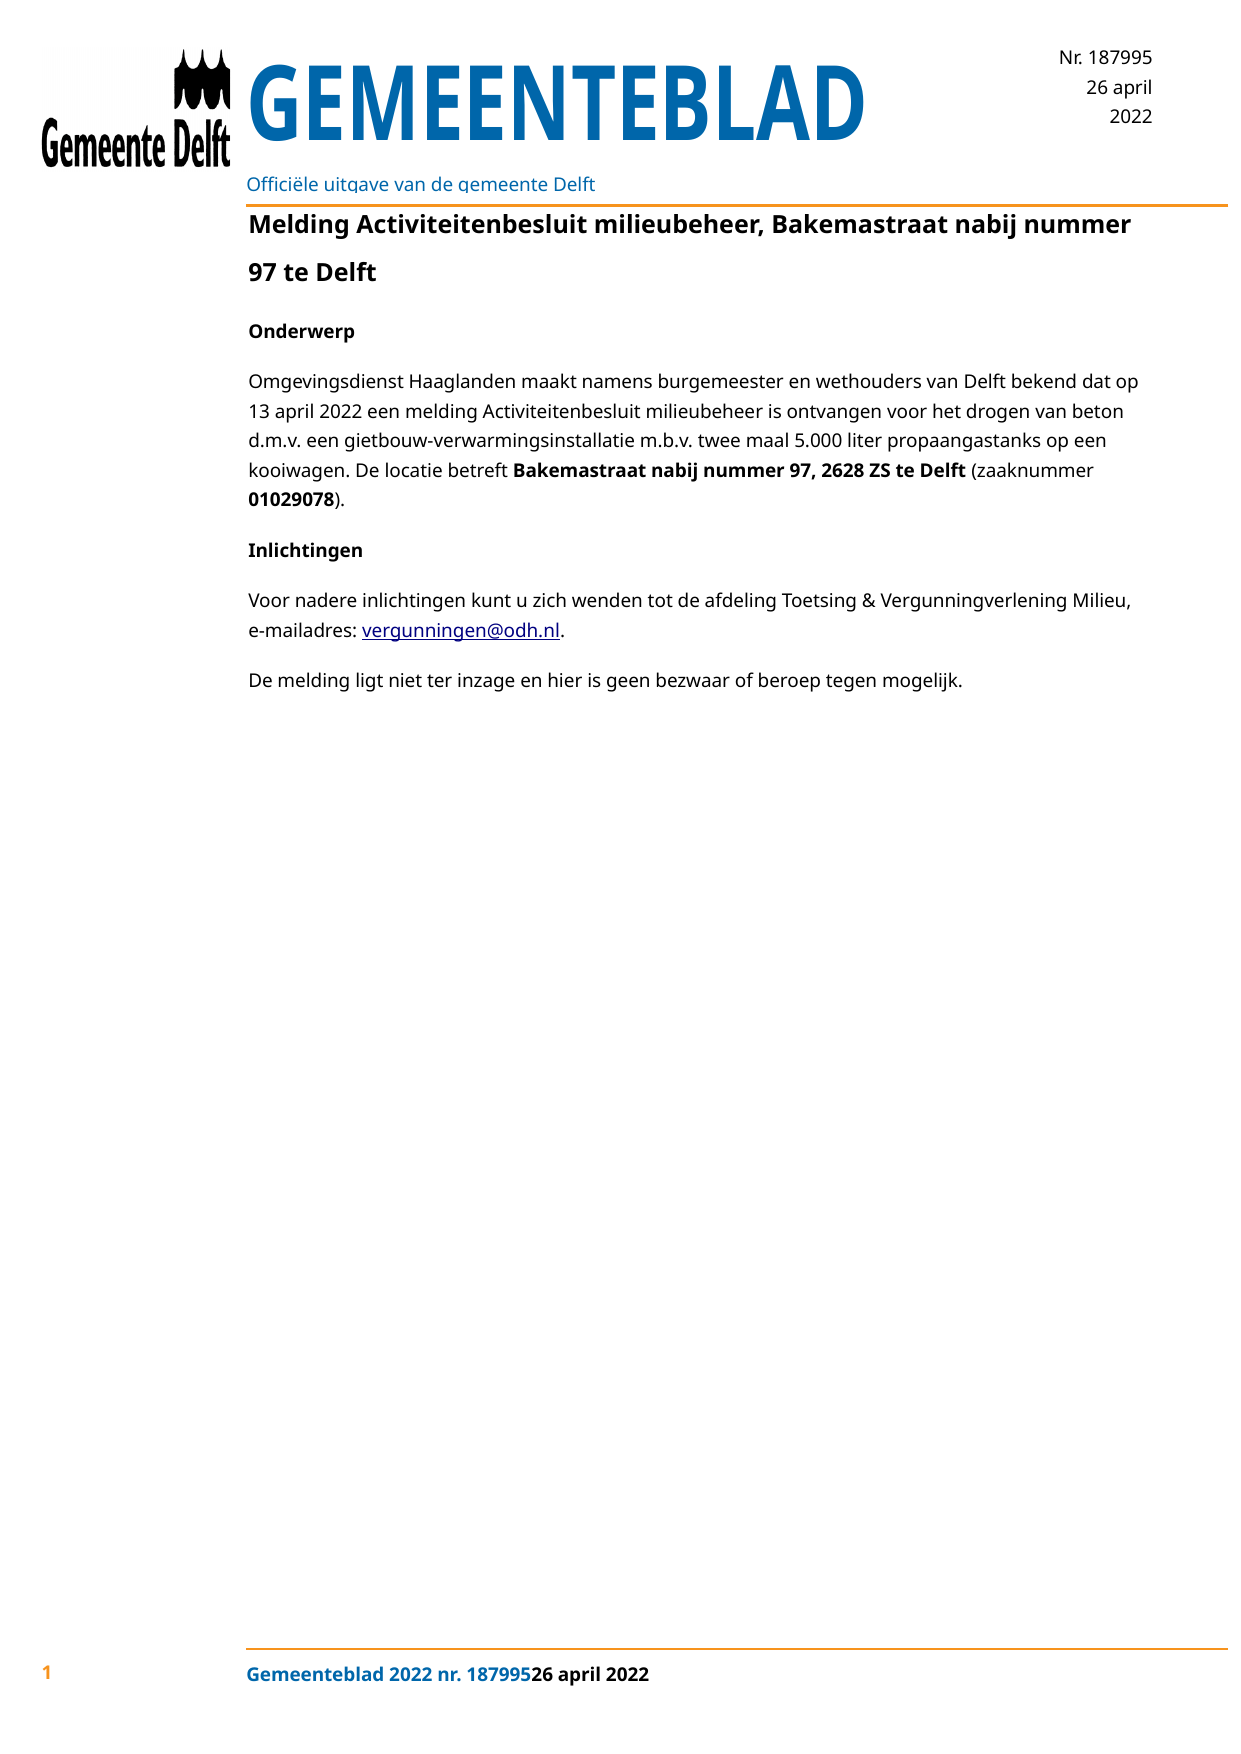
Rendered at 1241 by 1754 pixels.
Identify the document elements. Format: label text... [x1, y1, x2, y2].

text De melding ligt niet ter inzage en hier is geen bezwaar of beroep tegen mogelijk. [248, 667, 1152, 693]
picture [41, 47, 231, 172]
text Voor nadere inlichtingen kunt u zich wenden tot de afdeling Toetsing & Vergunningverlening Milieu, e-mailadres: vergunningen@odh.nl. [248, 587, 1152, 643]
text Onderwerp [248, 318, 1152, 344]
text Inlichtingen [248, 537, 1152, 563]
text Melding Activiteitenbesluit milieubeheer, Bakemastraat nabij nummer 97 te Delft [248, 207, 1152, 288]
text Omgevingsdienst Haaglanden maakt namens burgemeester en wethouders van Delft bekend dat op 13 april 2022 een melding Activiteitenbesluit milieubeheer is ontvangen voor het drogen van beton d.m.v. een gietbouw-verwarmingsinstallatie m.b.v. twee maal 5.000 liter propaangastanks op een kooiwagen. De locatie betreft Bakemastraat nabij nummer 97, 2628 ZS te Delft (zaaknummer 01029078). [248, 368, 1152, 512]
